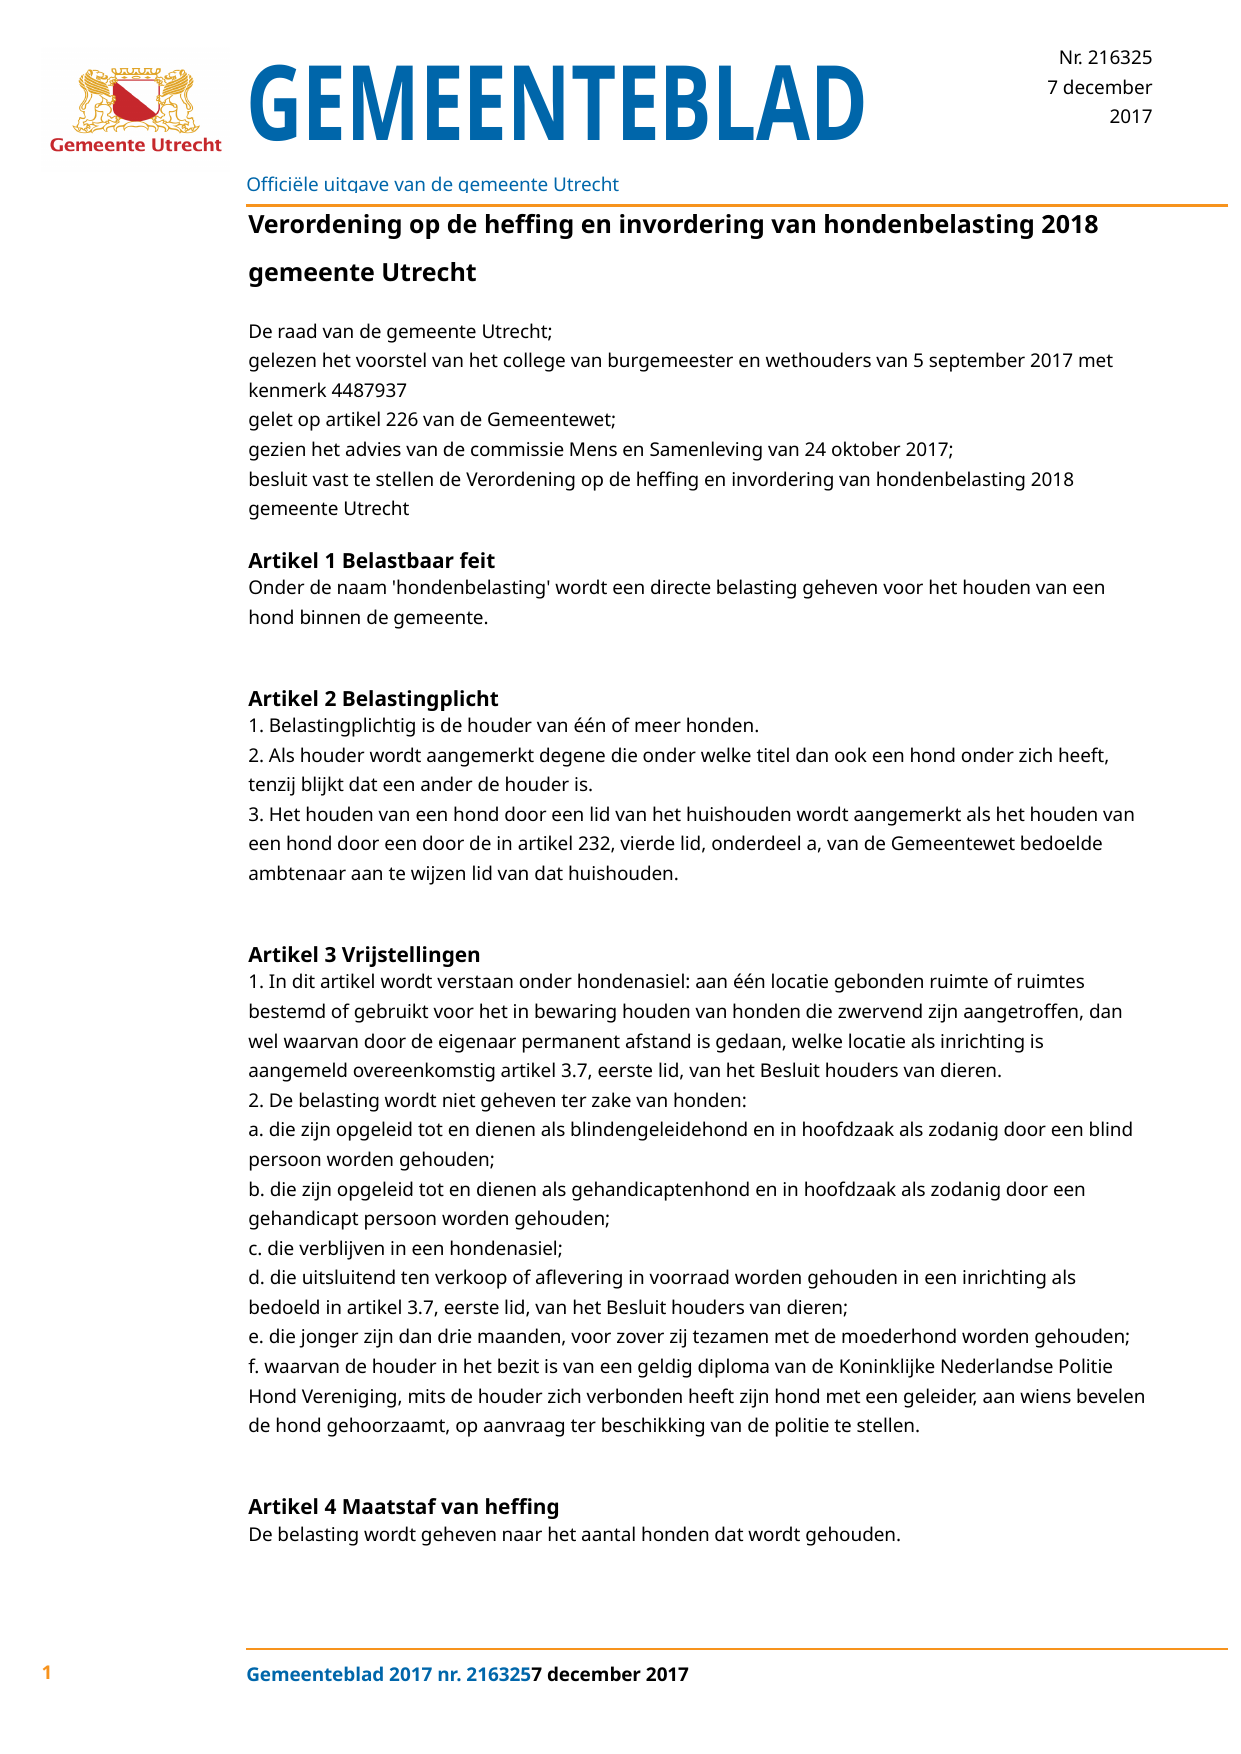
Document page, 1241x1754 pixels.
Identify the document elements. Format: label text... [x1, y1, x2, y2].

text e. die jonger zijn dan drie maanden, voor zover zij tezamen met de moederhond worden gehouden; [248, 1324, 1152, 1349]
text Verordening op de heffing en invordering van hondenbelasting 2018 gemeente Utrecht [248, 207, 1152, 288]
text gezien het advies van de commissie Mens en Samenleving van 24 oktober 2017; [248, 436, 1152, 462]
text a. die zijn opgeleid tot en dienen als blindengeleidehond en in hoofdzaak als zodanig door een blind persoon worden gehouden; [248, 1117, 1152, 1172]
text Artikel 4 Maatstaf van heffing [248, 1492, 1152, 1521]
text aangemeld overeenkomstig artikel 3.7, eerste lid, van het Besluit houders van dieren. [248, 1057, 1152, 1083]
text bestemd of gebruikt voor het in bewaring houden van honden die zwervend zijn aangetroffen, dan [248, 998, 1152, 1024]
text gelezen het voorstel van het college van burgemeester en wethouders van 5 september 2017 met kenmerk 4487937 [248, 347, 1152, 403]
text f. waarvan de houder in het bezit is van een geldig diploma van de Koninklijke Nederlandse Politie Hond Vereniging, mits de houder zich verbonden heeft zijn hond met een geleider, aan wiens bevelen de hond gehoorzaamt, op aanvraag ter beschikking van de politie te stellen. [248, 1353, 1152, 1438]
picture [41, 47, 231, 172]
text 2. Als houder wordt aangemerkt degene die onder welke titel dan ook een hond onder zich heeft, tenzij blijkt dat een ander de houder is. [248, 742, 1152, 797]
text besluit vast te stellen de Verordening op de heffing en invordering van hondenbelasting 2018 gemeente Utrecht [248, 466, 1152, 521]
text wel waarvan door de eigenaar permanent afstand is gedaan, welke locatie als inrichting is [248, 1028, 1152, 1053]
text 1. Belastingplichtig is de houder van één of meer honden. [248, 712, 1152, 738]
text d. die uitsluitend ten verkoop of aflevering in voorraad worden gehouden in een inrichting als bedoeld in artikel 3.7, eerste lid, van het Besluit houders van dieren; [248, 1264, 1152, 1320]
text b. die zijn opgeleid tot en dienen als gehandicaptenhond en in hoofdzaak als zodanig door een gehandicapt persoon worden gehouden; [248, 1176, 1152, 1231]
text 1. In dit artikel wordt verstaan onder hondenasiel: aan één locatie gebonden ruimte of ruimtes [248, 969, 1152, 994]
text Artikel 2 Belastingplicht [248, 684, 1152, 712]
text gelet op artikel 226 van de Gemeentewet; [248, 407, 1152, 432]
text c. die verblijven in een hondenasiel; [248, 1235, 1152, 1261]
text Onder de naam 'hondenbelasting' wordt een directe belasting geheven voor het houden van een hond binnen de gemeente. [248, 574, 1152, 629]
text De belasting wordt geheven naar het aantal honden dat wordt gehouden. [248, 1521, 1152, 1547]
text Artikel 3 Vrijstellingen [248, 940, 1152, 969]
text 3. Het houden van een hond door een lid van het huishouden wordt aangemerkt als het houden van een hond door een door de in artikel 232, vierde lid, onderdeel a, van de Gemeentewet bedoelde ambtenaar aan te wijzen lid van dat huishouden. [248, 801, 1152, 886]
text 2. De belasting wordt niet geheven ter zake van honden: [248, 1087, 1152, 1113]
text De raad van de gemeente Utrecht; [248, 318, 1152, 344]
text Artikel 1 Belastbaar feit [248, 546, 1152, 574]
